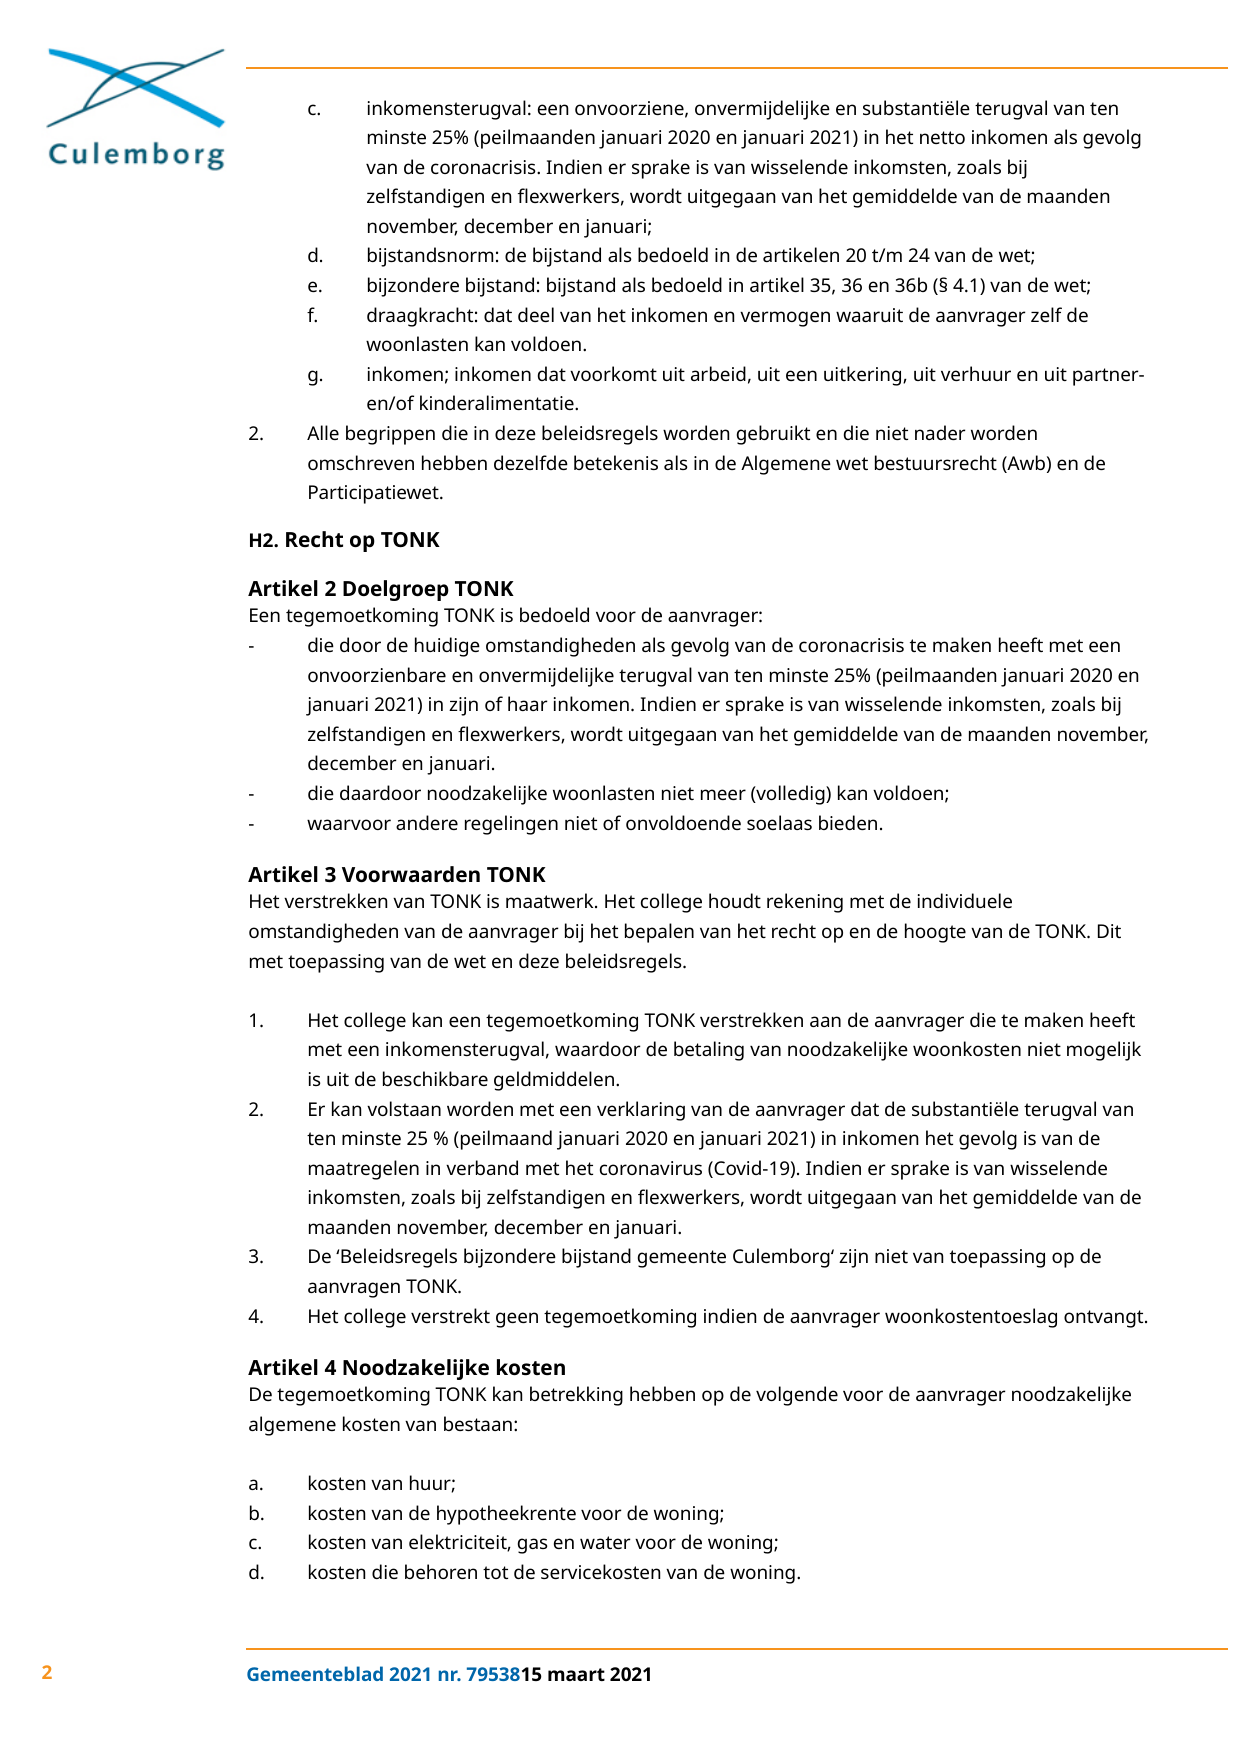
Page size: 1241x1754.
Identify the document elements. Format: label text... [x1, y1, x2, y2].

picture [41, 47, 231, 172]
list draagkracht: dat deel van het inkomen en vermogen waaruit de aanvrager zelf de woonlasten kan voldoen. [307, 302, 1152, 357]
list bijzondere bijstand: bijstand als bedoeld in artikel 35, 36 en 36b (§ 4.1) van de wet; [307, 272, 1152, 298]
list bijstandsnorm: de bijstand als bedoeld in de artikelen 20 t/m 24 van de wet; [307, 243, 1152, 268]
text Artikel 4 Noodzakelijke kosten [248, 1353, 1152, 1382]
text Artikel 2 Doelgroep TONK [248, 574, 1152, 603]
text H2. Recht op TONK [248, 525, 1152, 553]
list die daardoor noodzakelijke woonlasten niet meer (volledig) kan voldoen; [248, 780, 1152, 806]
list Er kan volstaan worden met een verklaring van de aanvrager dat de substantiële terugval van ten minste 25 % (peilmaand januari 2020 en januari 2021) in inkomen het gevolg is van de maatregelen in verband met het coronavirus (Covid-19). Indien er sprake is van wisselende inkomsten, zoals bij zelfstandigen en flexwerkers, wordt uitgegaan van het gemiddelde van de maanden november, december en januari. [248, 1096, 1152, 1240]
list kosten van elektriciteit, gas en water voor de woning; [248, 1529, 1152, 1555]
list inkomen; inkomen dat voorkomt uit arbeid, uit een uitkering, uit verhuur en uit partner- en/of kinderalimentatie. [307, 361, 1152, 416]
list De ‘Beleidsregels bijzondere bijstand gemeente Culemborg‘ zijn niet van toepassing op de aanvragen TONK. [248, 1244, 1152, 1299]
list Het college kan een tegemoetkoming TONK verstrekken aan de aanvrager die te maken heeft met een inkomensterugval, waardoor de betaling van noodzakelijke woonkosten niet mogelijk is uit de beschikbare geldmiddelen. [248, 1007, 1152, 1092]
text Artikel 3 Voorwaarden TONK [248, 860, 1152, 889]
list kosten van de hypotheekrente voor de woning; [248, 1500, 1152, 1526]
list inkomensterugval: een onvoorziene, onvermijdelijke en substantiële terugval van ten minste 25% (peilmaanden januari 2020 en januari 2021) in het netto inkomen als gevolg van de coronacrisis. Indien er sprake is van wisselende inkomsten, zoals bij zelfstandigen en flexwerkers, wordt uitgegaan van het gemiddelde van de maanden november, december en januari; [307, 95, 1152, 239]
list waarvoor andere regelingen niet of onvoldoende soelaas bieden. [248, 810, 1152, 836]
list Het college verstrekt geen tegemoetkoming indien de aanvrager woonkostentoeslag ontvangt. [248, 1303, 1152, 1328]
list kosten die behoren tot de servicekosten van de woning. [248, 1559, 1152, 1585]
list die door de huidige omstandigheden als gevolg van de coronacrisis te maken heeft met een onvoorzienbare en onvermijdelijke terugval van ten minste 25% (peilmaanden januari 2020 en januari 2021) in zijn of haar inkomen. Indien er sprake is van wisselende inkomsten, zoals bij zelfstandigen en flexwerkers, wordt uitgegaan van het gemiddelde van de maanden november, december en januari. [248, 632, 1152, 776]
list kosten van huur; [248, 1470, 1152, 1496]
text Het verstrekken van TONK is maatwerk. Het college houdt rekening met de individuele omstandigheden van de aanvrager bij het bepalen van het recht op en de hoogte van de TONK. Dit met toepassing van de wet en deze beleidsregels. [248, 889, 1152, 973]
list Alle begrippen die in deze beleidsregels worden gebruikt en die niet nader worden omschreven hebben dezelfde betekenis als in de Algemene wet bestuursrecht (Awb) en de Participatiewet. [248, 420, 1152, 505]
text De tegemoetkoming TONK kan betrekking hebben op de volgende voor de aanvrager noodzakelijke algemene kosten van bestaan: [248, 1382, 1152, 1437]
text Een tegemoetkoming TONK is bedoeld voor de aanvrager: [248, 603, 1152, 628]
